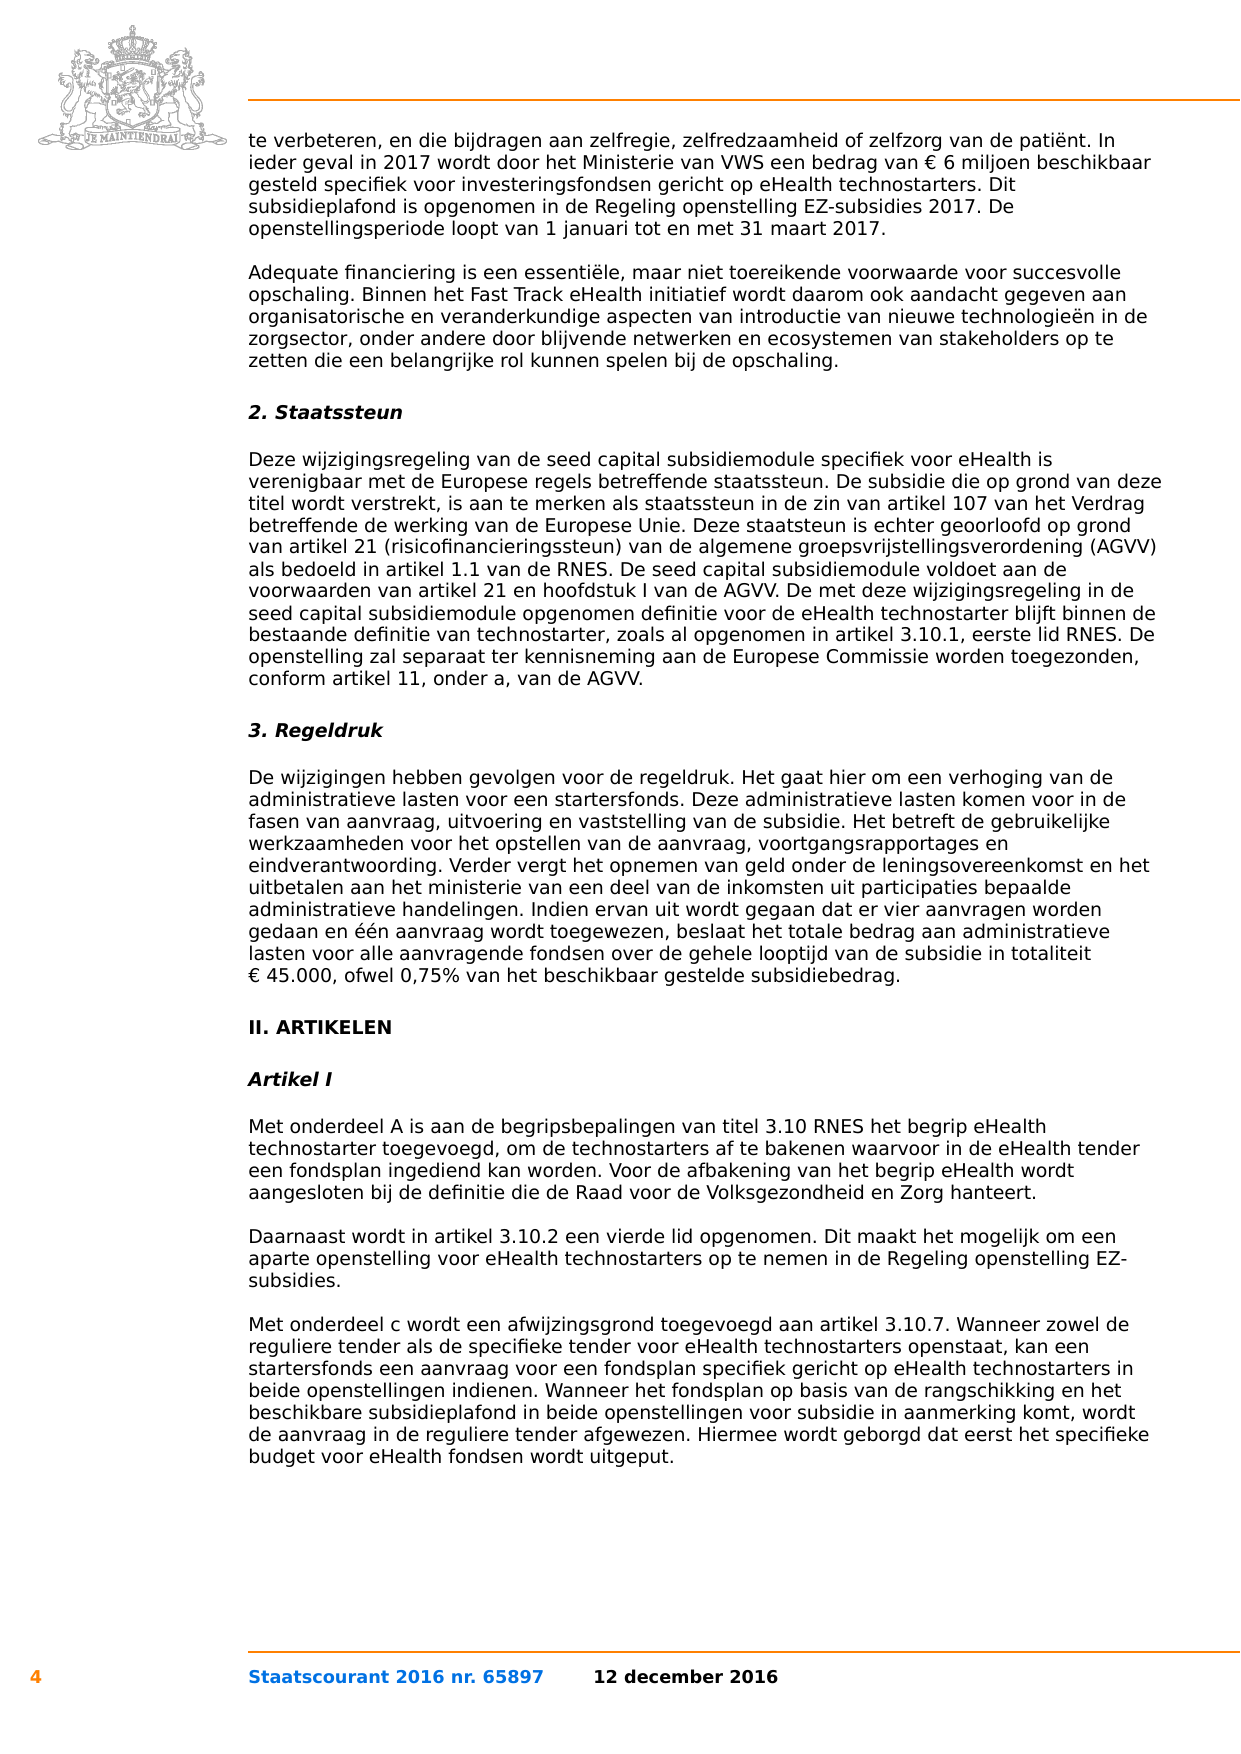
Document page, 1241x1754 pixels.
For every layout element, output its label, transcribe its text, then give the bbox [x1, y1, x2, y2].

subtitle II. ARTIKELEN [248, 1017, 1163, 1039]
text te verbeteren, en die bijdragen aan zelfregie, zelfredzaamheid of zelfzorg van de patiënt. In ieder geval in 2017 wordt door het Ministerie van VWS een bedrag van € 6 miljoen beschikbaar gesteld specifiek voor investeringsfondsen gericht op eHealth technostarters. Dit subsidieplafond is opgenomen in de Regeling openstelling EZ-subsidies 2017. De openstellingsperiode loopt van 1 januari tot en met 31 maart 2017. [248, 130, 1163, 240]
text Met onderdeel c wordt een afwijzingsgrond toegevoegd aan artikel 3.10.7. Wanneer zowel de reguliere tender als de specifieke tender voor eHealth technostarters openstaat, kan een startersfonds een aanvraag voor een fondsplan specifiek gericht op eHealth technostarters in beide openstellingen indienen. Wanneer het fondsplan op basis van de rangschikking en het beschikbare subsidieplafond in beide openstellingen voor subsidie in aanmerking komt, wordt de aanvraag in de reguliere tender afgewezen. Hiermee wordt geborgd dat eerst het specifieke budget voor eHealth fondsen wordt uitgeput. [248, 1314, 1163, 1467]
subtitle 2. Staatssteun [248, 402, 1163, 423]
text Deze wijzigingsregeling van de seed capital subsidiemodule specifiek voor eHealth is verenigbaar met de Europese regels betreffende staatssteun. De subsidie die op grond van deze titel wordt verstrekt, is aan te merken als staatssteun in de zin van artikel 107 van het Verdrag betreffende de werking van de Europese Unie. Deze staatsteun is echter geoorloofd op grond van artikel 21 (risicofinancieringssteun) van de algemene groepsvrijstellingsverordening (AGVV) als bedoeld in artikel 1.1 van de RNES. De seed capital subsidiemodule voldoet aan de voorwaarden van artikel 21 en hoofdstuk I van de AGVV. De met deze wijzigingsregeling in de seed capital subsidiemodule opgenomen definitie voor de eHealth technostarter blijft binnen de bestaande definitie van technostarter, zoals al opgenomen in artikel 3.10.1, eerste lid RNES. De openstelling zal separaat ter kennisneming aan de Europese Commissie worden toegezonden, conform artikel 11, onder a, van de AGVV. [248, 448, 1163, 690]
subtitle Artikel I [248, 1069, 1163, 1091]
text Daarnaast wordt in artikel 3.10.2 een vierde lid opgenomen. Dit maakt het mogelijk om een aparte openstelling voor eHealth technostarters op te nemen in de Regeling openstelling EZ-subsidies. [248, 1226, 1163, 1292]
text Adequate financiering is een essentiële, maar niet toereikende voorwaarde voor succesvolle opschaling. Binnen het Fast Track eHealth initiatief wordt daarom ook aandacht gegeven aan organisatorische en veranderkundige aspecten van introductie van nieuwe technologieën in de zorgsector, onder andere door blijvende netwerken en ecosystemen van stakeholders op te zetten die een belangrijke rol kunnen spelen bij de opschaling. [248, 262, 1163, 372]
subtitle 3. Regeldruk [248, 720, 1163, 742]
text De wijzigingen hebben gevolgen voor de regeldruk. Het gaat hier om een verhoging van de administratieve lasten voor een startersfonds. Deze administratieve lasten komen voor in de fasen van aanvraag, uitvoering en vaststelling van de subsidie. Het betreft de gebruikelijke werkzaamheden voor het opstellen van de aanvraag, voortgangsrapportages en eindverantwoording. Verder vergt het opnemen van geld onder de leningsovereenkomst en het uitbetalen aan het ministerie van een deel van de inkomsten uit participaties bepaalde administratieve handelingen. Indien ervan uit wordt gegaan dat er vier aanvragen worden gedaan en één aanvraag wordt toegewezen, beslaat het totale bedrag aan administratieve lasten voor alle aanvragende fondsen over de gehele looptijd van de subsidie in totaliteit € 45.000, ofwel 0,75% van het beschikbaar gestelde subsidiebedrag. [248, 767, 1163, 987]
picture [38, 25, 227, 150]
text Met onderdeel A is aan de begripsbepalingen van titel 3.10 RNES het begrip eHealth technostarter toegevoegd, om de technostarters af te bakenen waarvoor in de eHealth tender een fondsplan ingediend kan worden. Voor de afbakening van het begrip eHealth wordt aangesloten bij de definitie die de Raad voor de Volksgezondheid en Zorg hanteert. [248, 1116, 1163, 1204]
